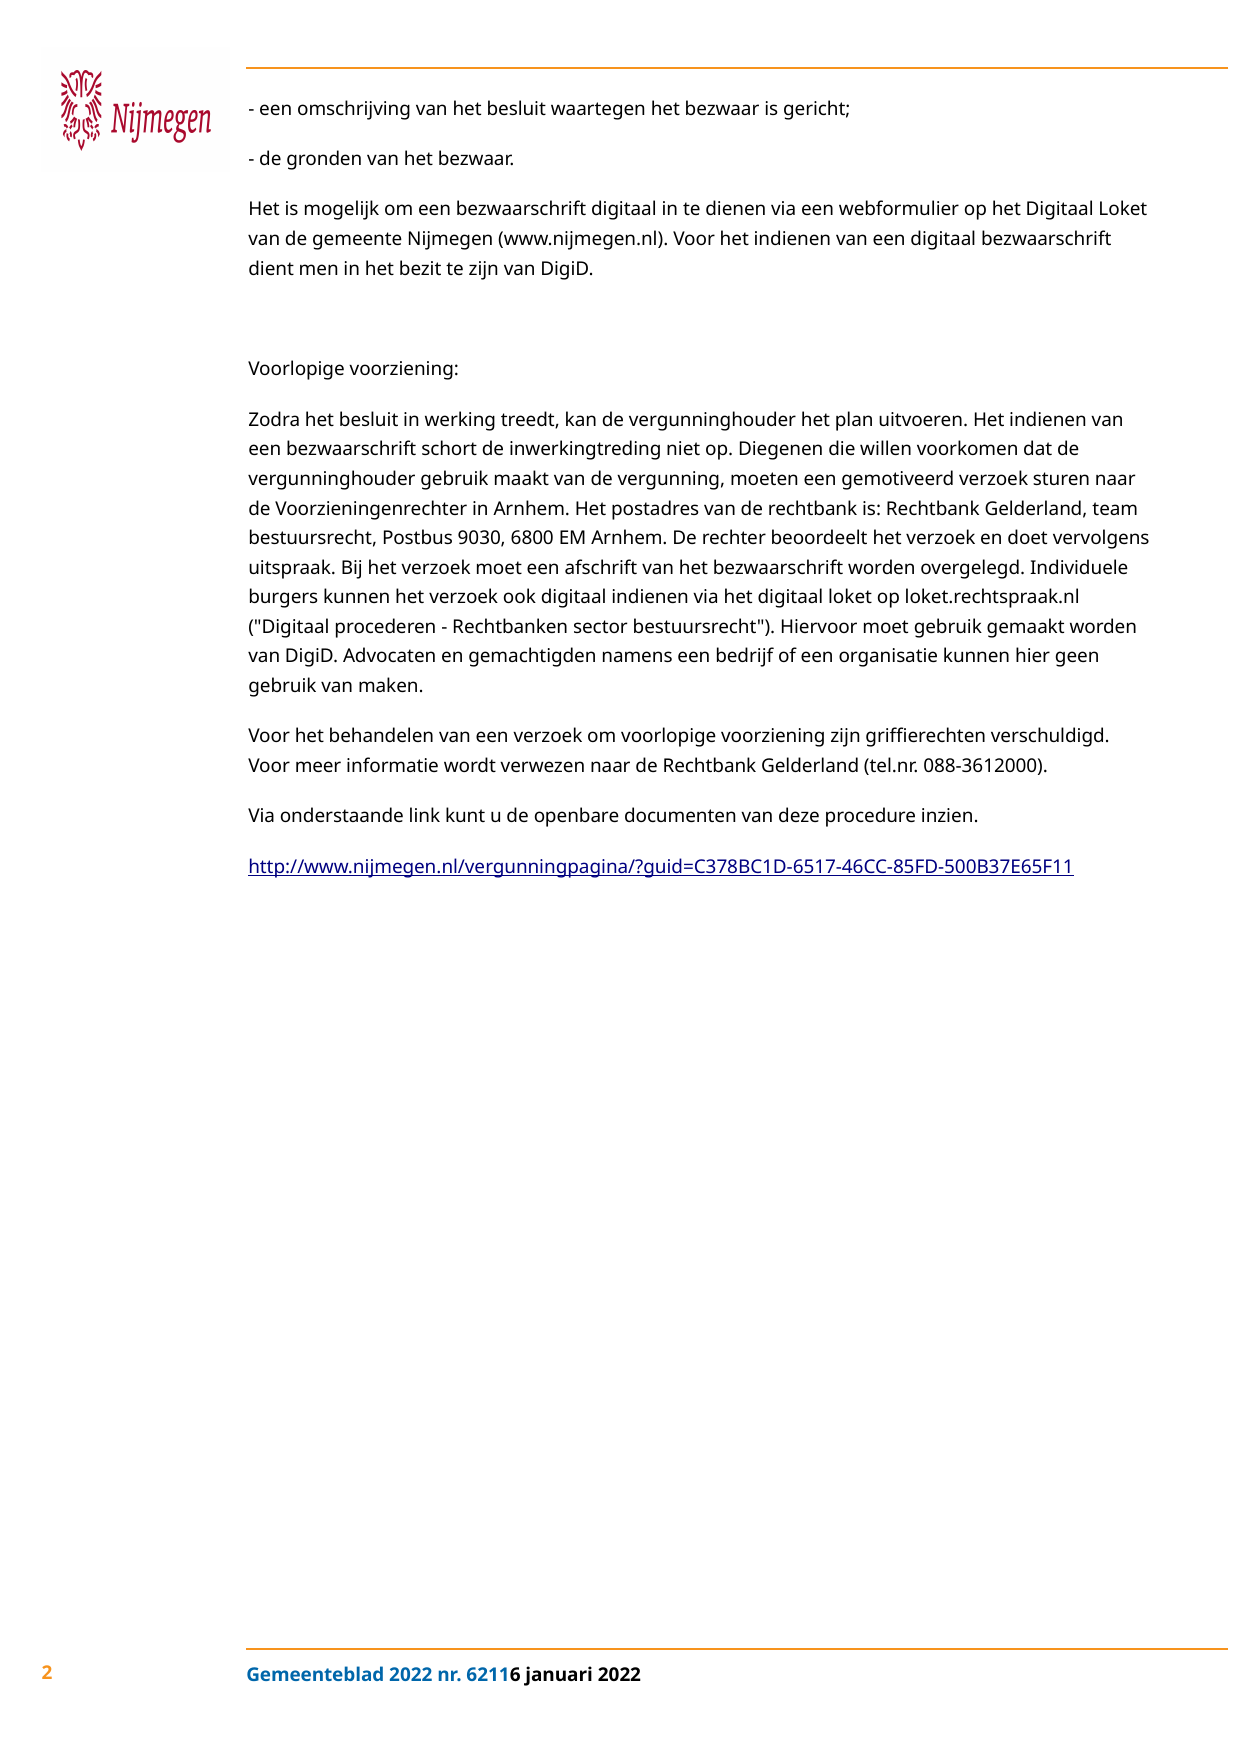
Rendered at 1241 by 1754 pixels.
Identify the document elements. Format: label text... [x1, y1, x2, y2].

text Zodra het besluit in werking treedt, kan de vergunninghouder het plan uitvoeren. Het indienen van een bezwaarschrift schort de inwerkingtreding niet op. Diegenen die willen voorkomen dat de vergunninghouder gebruik maakt van de vergunning, moeten een gemotiveerd verzoek sturen naar de Voorzieningenrechter in Arnhem. Het postadres van de rechtbank is: Rechtbank Gelderland, team bestuursrecht, Postbus 9030, 6800 EM Arnhem. De rechter beoordeelt het verzoek en doet vervolgens uitspraak. Bij het verzoek moet een afschrift van het bezwaarschrift worden overgelegd. Individuele burgers kunnen het verzoek ook digitaal indienen via het digitaal loket op loket.rechtspraak.nl ("Digitaal procederen - Rechtbanken sector bestuursrecht"). Hiervoor moet gebruik gemaakt worden van DigiD. Advocaten en gemachtigden namens een bedrijf of een organisatie kunnen hier geen gebruik van maken. [248, 406, 1152, 698]
text http://www.nijmegen.nl/vergunningpagina/?guid=C378BC1D-6517-46CC-85FD-500B37E65F11 [248, 853, 1152, 879]
text Voor het behandelen van een verzoek om voorlopige voorziening zijn griffierechten verschuldigd. Voor meer informatie wordt verwezen naar de Rechtbank Gelderland (tel.nr. 088-3612000). [248, 723, 1152, 778]
picture [41, 47, 231, 172]
text - een omschrijving van het besluit waartegen het bezwaar is gericht; [248, 95, 1152, 121]
text - de gronden van het bezwaar. [248, 145, 1152, 171]
text Het is mogelijk om een bezwaarschrift digitaal in te dienen via een webformulier op het Digitaal Loket van de gemeente Nijmegen (www.nijmegen.nl). Voor het indienen van een digitaal bezwaarschrift dient men in het bezit te zijn van DigiD. [248, 196, 1152, 281]
text Via onderstaande link kunt u de openbare documenten van deze procedure inzien. [248, 803, 1152, 828]
text Voorlopige voorziening: [248, 356, 1152, 381]
